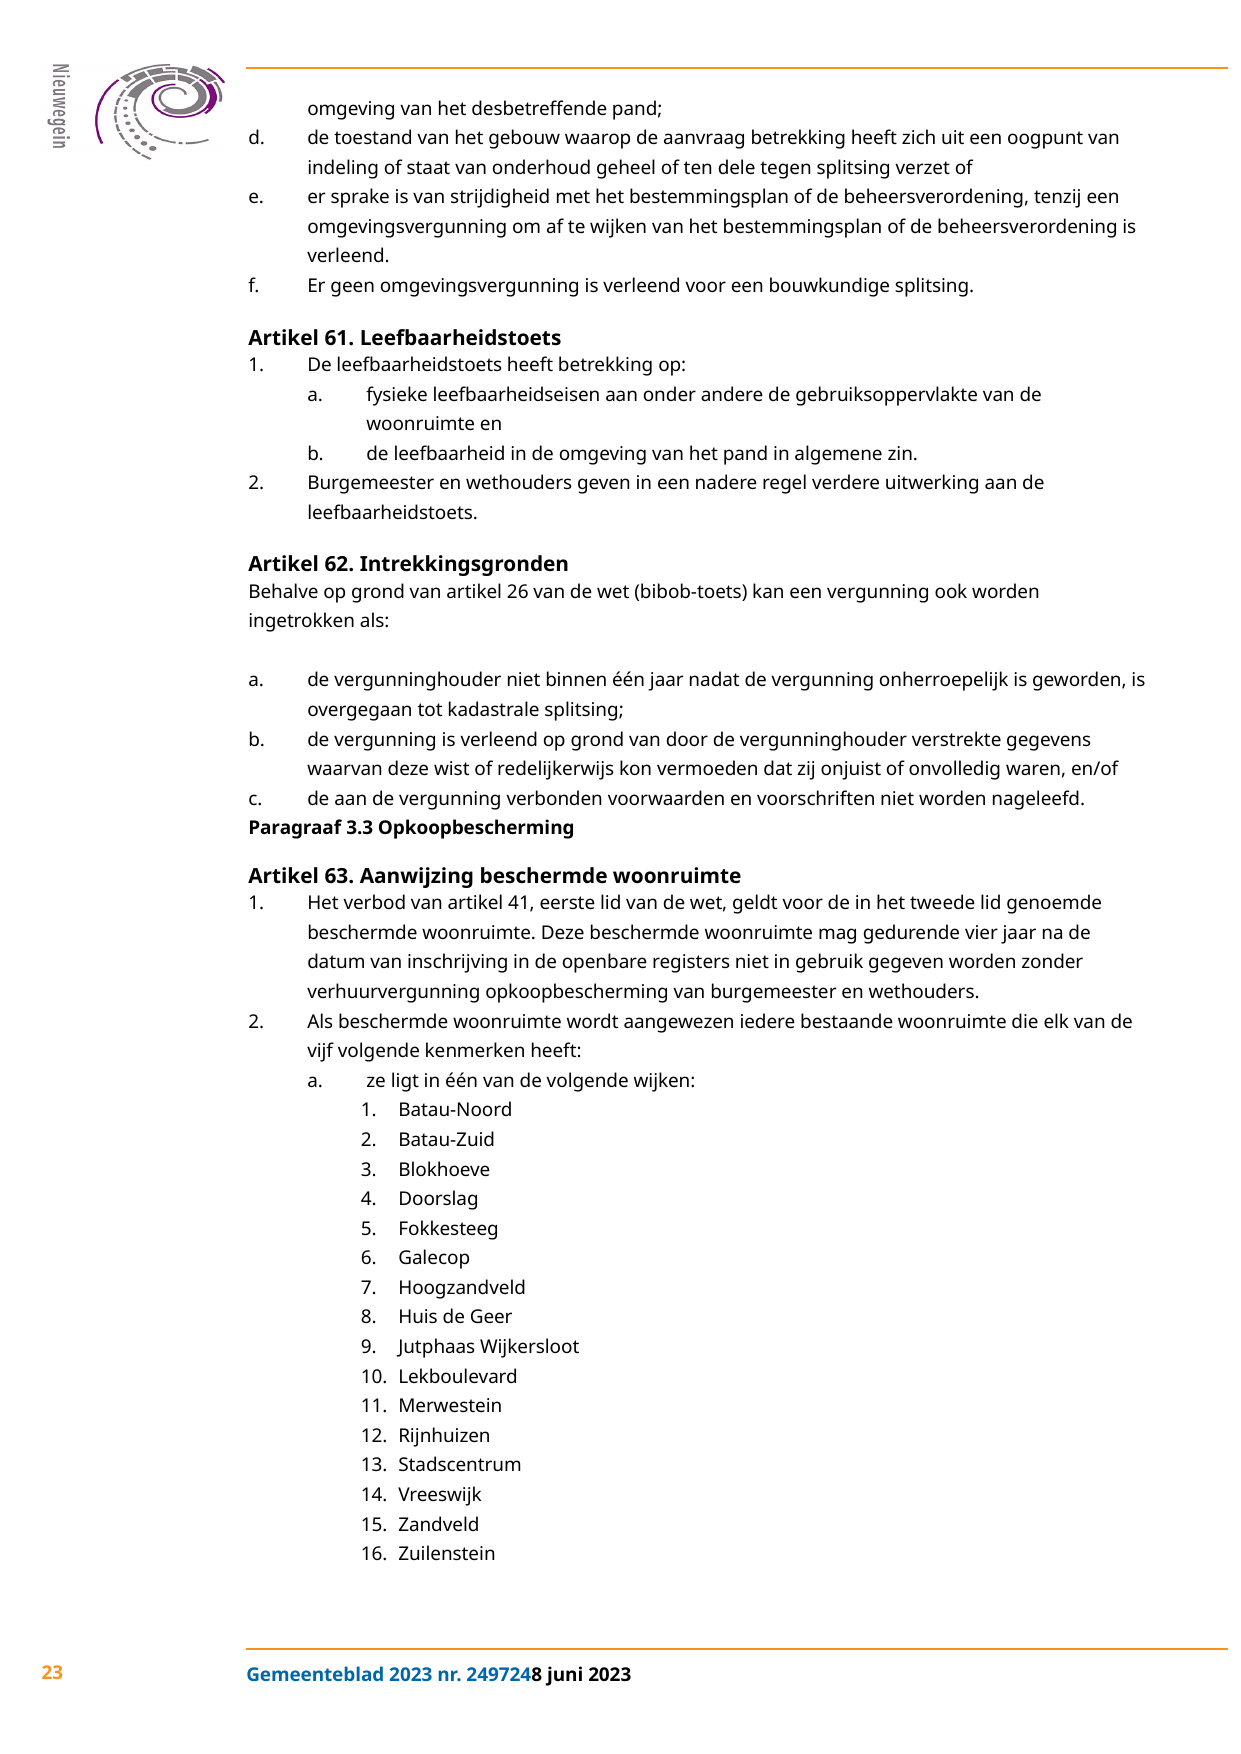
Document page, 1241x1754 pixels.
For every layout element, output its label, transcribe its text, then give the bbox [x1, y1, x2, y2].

text Paragraaf 3.3 Opkoopbescherming [248, 814, 1152, 840]
list Huis de Geer [361, 1304, 1152, 1329]
list de aan de vergunning verbonden voorwaarden en voorschriften niet worden nageleefd. [248, 785, 1152, 811]
text Artikel 63. Aanwijzing beschermde woonruimte [248, 861, 1152, 889]
list Lekboulevard [361, 1363, 1152, 1389]
text Artikel 62. Intrekkingsgronden [248, 549, 1152, 578]
list Blokhoeve [361, 1156, 1152, 1182]
list de leefbaarheid in de omgeving van het pand in algemene zin. [307, 440, 1152, 466]
list Batau-Noord [361, 1097, 1152, 1122]
list Het verbod van artikel 41, eerste lid van de wet, geldt voor de in het tweede lid genoemde beschermde woonruimte. Deze beschermde woonruimte mag gedurende vier jaar na de datum van inschrijving in de openbare registers niet in gebruik gegeven worden zonder verhuurvergunning opkoopbescherming van burgemeester en wethouders. [248, 889, 1152, 1004]
list de vergunning is verleend op grond van door de vergunninghouder verstrekte gegevens waarvan deze wist of redelijkerwijs kon vermoeden dat zij onjuist of onvolledig waren, en/of [248, 726, 1152, 781]
list Als beschermde woonruimte wordt aangewezen iedere bestaande woonruimte die elk van de vijf volgende kenmerken heeft: [248, 1008, 1152, 1063]
text Artikel 61. Leefbaarheidstoets [248, 323, 1152, 351]
list de vergunninghouder niet binnen één jaar nadat de vergunning onherroepelijk is geworden, is overgegaan tot kadastrale splitsing; [248, 667, 1152, 722]
list er sprake is van strijdigheid met het bestemmingsplan of de beheersverordening, tenzij een omgevingsvergunning om af te wijken van het bestemmingsplan of de beheersverordening is verleend. [248, 183, 1152, 268]
text Behalve op grond van artikel 26 van de wet (bibob-toets) kan een vergunning ook worden ingetrokken als: [248, 578, 1152, 633]
list Vreeswijk [361, 1481, 1152, 1507]
list Zuilenstein [361, 1540, 1152, 1566]
list fysieke leefbaarheidseisen aan onder andere de gebruiksoppervlakte van de woonruimte en [307, 381, 1152, 436]
list de toestand van het gebouw waarop de aanvraag betrekking heeft zich uit een oogpunt van indeling of staat van onderhoud geheel of ten dele tegen splitsing verzet of [248, 124, 1152, 180]
picture [41, 47, 231, 172]
list Hoogzandveld [361, 1274, 1152, 1300]
list Zandveld [361, 1511, 1152, 1537]
list Fokkesteeg [361, 1215, 1152, 1241]
list De leefbaarheidstoets heeft betrekking op: [248, 351, 1152, 377]
list Rijnhuizen [361, 1422, 1152, 1448]
list omgeving van het desbetreffende pand; [248, 95, 1152, 121]
list ze ligt in één van de volgende wijken: [307, 1067, 1152, 1093]
list Stadscentrum [361, 1452, 1152, 1477]
list Er geen omgevingsvergunning is verleend voor een bouwkundige splitsing. [248, 272, 1152, 298]
list Batau-Zuid [361, 1126, 1152, 1152]
list Galecop [361, 1244, 1152, 1270]
list Burgemeester en wethouders geven in een nadere regel verdere uitwerking aan de leefbaarheidstoets. [248, 469, 1152, 525]
list Merwestein [361, 1392, 1152, 1418]
list Doorslag [361, 1185, 1152, 1211]
list Jutphaas Wijkersloot [361, 1333, 1152, 1359]
